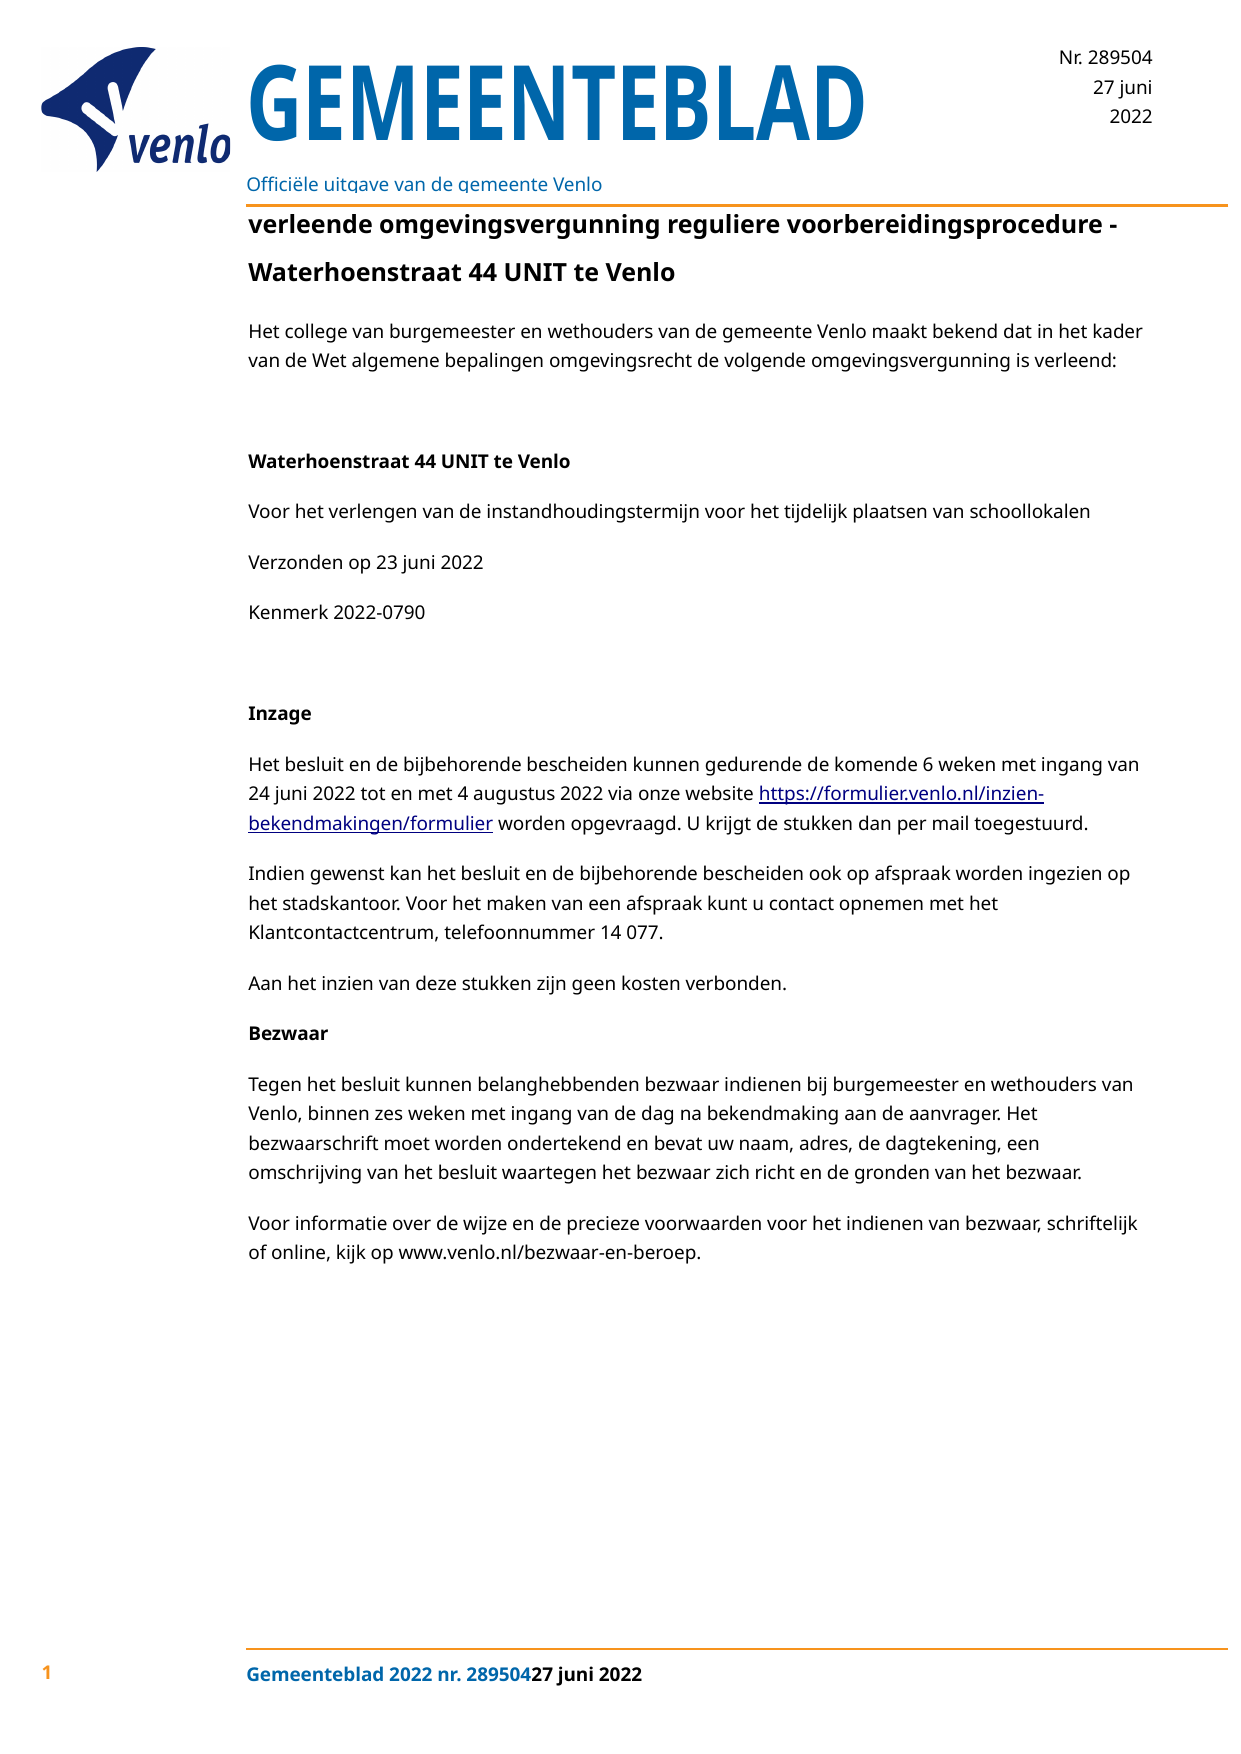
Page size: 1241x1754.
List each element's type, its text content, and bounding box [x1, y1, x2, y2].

text Waterhoenstraat 44 UNIT te Venlo [248, 448, 1152, 474]
text Bezwaar [248, 1020, 1152, 1046]
text verleende omgevingsvergunning reguliere voorbereidingsprocedure - Waterhoenstraat 44 UNIT te Venlo [248, 207, 1152, 288]
text Verzonden op 23 juni 2022 [248, 549, 1152, 575]
text Voor het verlengen van de instandhoudingstermijn voor het tijdelijk plaatsen van schoollokalen [248, 499, 1152, 524]
text Indien gewenst kan het besluit en de bijbehorende bescheiden ook op afspraak worden ingezien op het stadskantoor. Voor het maken van een afspraak kunt u contact opnemen met het Klantcontactcentrum, telefoonnummer 14 077. [248, 860, 1152, 945]
text Inzage [248, 700, 1152, 726]
text Tegen het besluit kunnen belanghebbenden bezwaar indienen bij burgemeester en wethouders van Venlo, binnen zes weken met ingang van de dag na bekendmaking aan de aanvrager. Het bezwaarschrift moet worden ondertekend en bevat uw naam, adres, de dagtekening, een omschrijving van het besluit waartegen het bezwaar zich richt en de gronden van het bezwaar. [248, 1071, 1152, 1185]
picture [41, 47, 231, 172]
text Voor informatie over de wijze en de precieze voorwaarden voor het indienen van bezwaar, schriftelijk of online, kijk op www.venlo.nl/bezwaar-en-beroep. [248, 1210, 1152, 1265]
text Aan het inzien van deze stukken zijn geen kosten verbonden. [248, 970, 1152, 996]
text Het college van burgemeester en wethouders van de gemeente Venlo maakt bekend dat in het kader van de Wet algemene bepalingen omgevingsrecht de volgende omgevingsvergunning is verleend: [248, 318, 1152, 373]
text Kenmerk 2022-0790 [248, 599, 1152, 625]
text Het besluit en de bijbehorende bescheiden kunnen gedurende de komende 6 weken met ingang van 24 juni 2022 tot en met 4 augustus 2022 via onze website https://formulier.venlo.nl/inzien-bekendmakingen/formulier worden opgevraagd. U krijgt de stukken dan per mail toegestuurd. [248, 751, 1152, 836]
